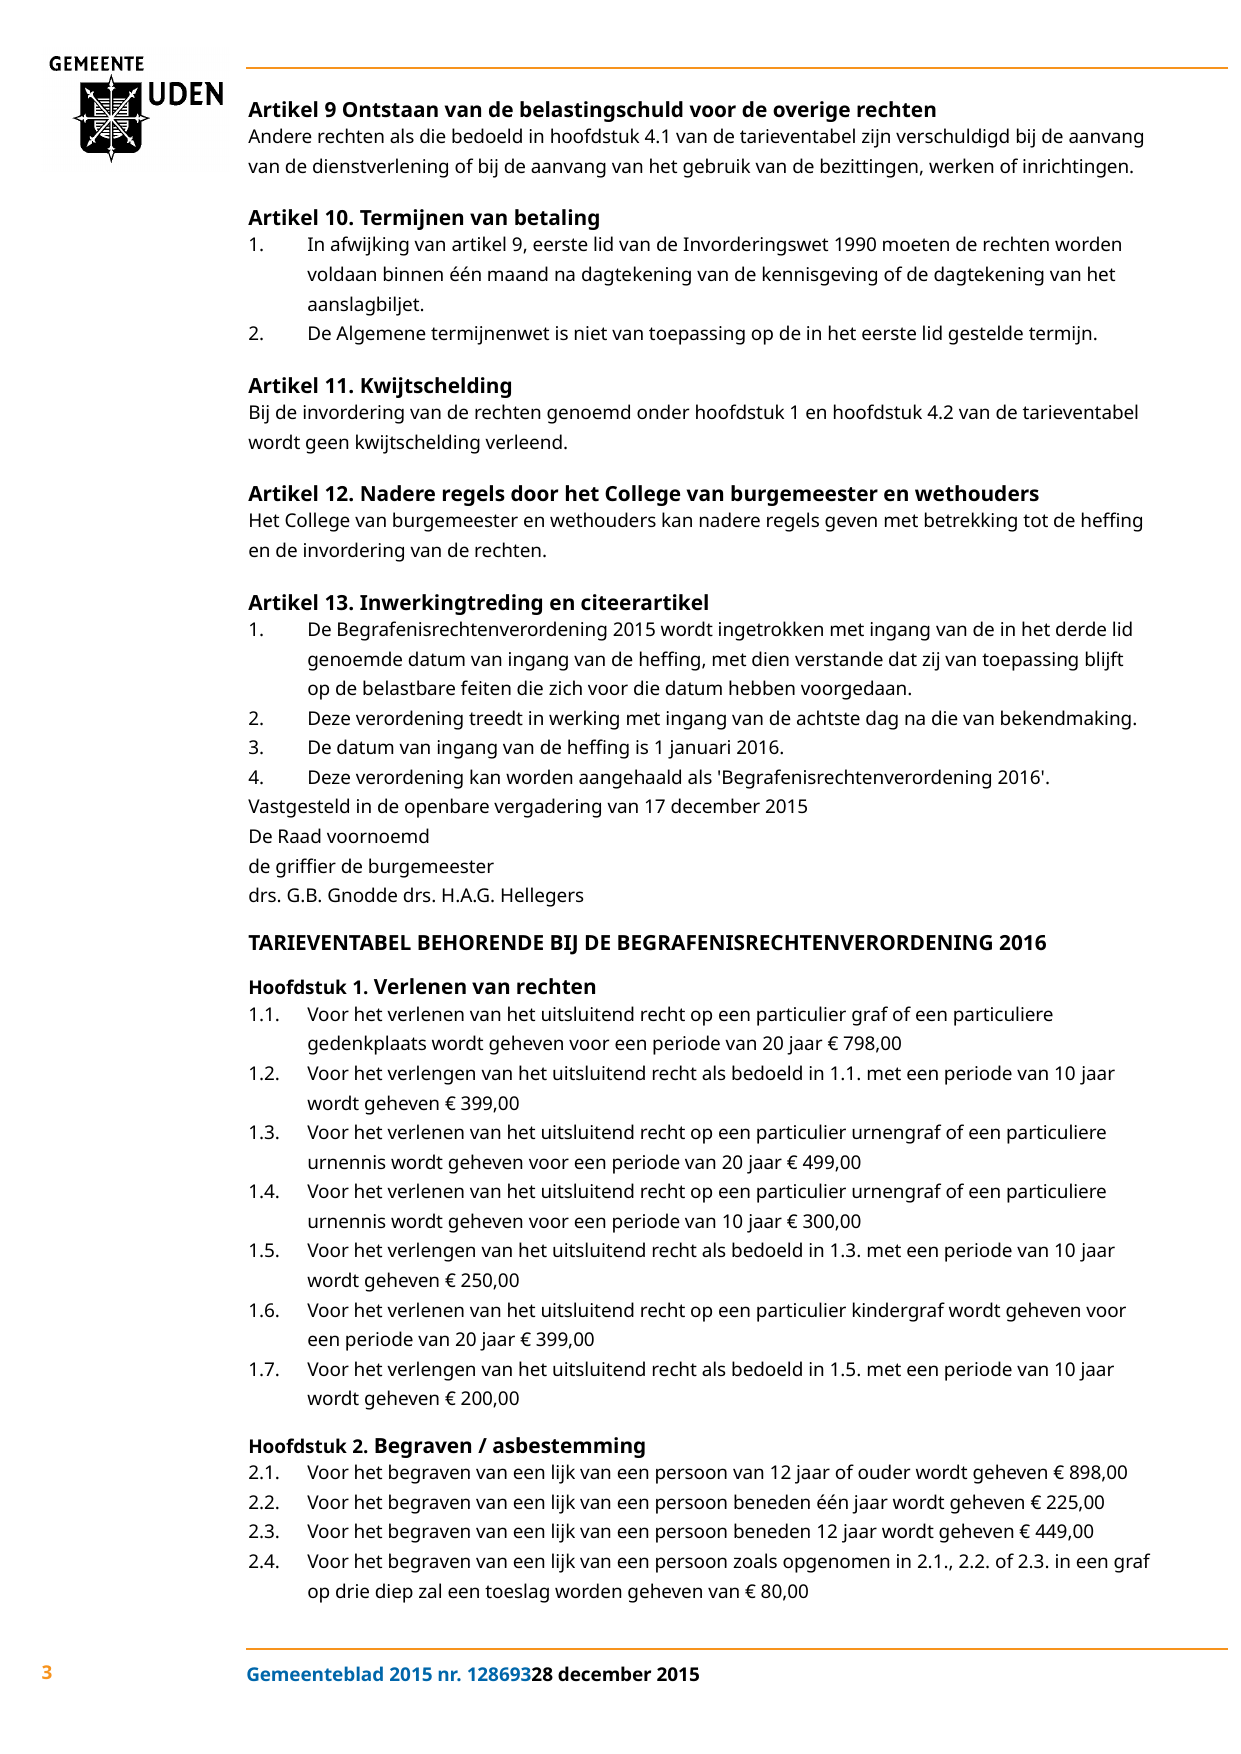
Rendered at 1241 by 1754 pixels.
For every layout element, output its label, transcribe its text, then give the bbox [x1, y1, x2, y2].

text de griffier de burgemeester [248, 853, 1152, 878]
text Artikel 9 Ontstaan van de belastingschuld voor de overige rechten [248, 95, 1152, 123]
list Voor het verlenen van het uitsluitend recht op een particulier urnengraf of een particuliere urnennis wordt geheven voor een periode van 10 jaar € 300,00 [248, 1178, 1152, 1234]
list Voor het begraven van een lijk van een persoon beneden één jaar wordt geheven € 225,00 [248, 1489, 1152, 1515]
list Voor het begraven van een lijk van een persoon van 12 jaar of ouder wordt geheven € 898,00 [248, 1459, 1152, 1485]
list In afwijking van artikel 9, eerste lid van de Invorderingswet 1990 moeten de rechten worden voldaan binnen één maand na dagtekening van de kennisgeving of de dagtekening van het aanslagbiljet. [248, 232, 1152, 317]
list Voor het verlenen van het uitsluitend recht op een particulier urnengraf of een particuliere urnennis wordt geheven voor een periode van 20 jaar € 499,00 [248, 1119, 1152, 1174]
list Voor het begraven van een lijk van een persoon zoals opgenomen in 2.1., 2.2. of 2.3. in een graf op drie diep zal een toeslag worden geheven van € 80,00 [248, 1548, 1152, 1604]
text Artikel 11. Kwijtschelding [248, 371, 1152, 399]
picture [41, 47, 231, 172]
text Vastgesteld in de openbare vergadering van 17 december 2015 [248, 794, 1152, 819]
list Voor het verlengen van het uitsluitend recht als bedoeld in 1.1. met een periode van 10 jaar wordt geheven € 399,00 [248, 1060, 1152, 1115]
text De Raad voornoemd [248, 823, 1152, 849]
list Deze verordening treedt in werking met ingang van de achtste dag na die van bekendmaking. [248, 705, 1152, 731]
text Artikel 13. Inwerkingtreding en citeerartikel [248, 588, 1152, 616]
list De datum van ingang van de heffing is 1 januari 2016. [248, 734, 1152, 760]
text Hoofdstuk 2. Begraven / asbestemming [248, 1431, 1152, 1459]
list Voor het verlengen van het uitsluitend recht als bedoeld in 1.3. met een periode van 10 jaar wordt geheven € 250,00 [248, 1238, 1152, 1293]
text Bij de invordering van de rechten genoemd onder hoofdstuk 1 en hoofdstuk 4.2 van de tarieventabel wordt geen kwijtschelding verleend. [248, 399, 1152, 454]
text Artikel 10. Termijnen van betaling [248, 203, 1152, 232]
list Deze verordening kan worden aangehaald als 'Begrafenisrechtenverordening 2016'. [248, 764, 1152, 790]
list Voor het verlenen van het uitsluitend recht op een particulier kindergraf wordt geheven voor een periode van 20 jaar € 399,00 [248, 1297, 1152, 1352]
text Andere rechten als die bedoeld in hoofdstuk 4.1 van de tarieventabel zijn verschuldigd bij de aanvang van de dienstverlening of bij de aanvang van het gebruik van de bezittingen, werken of inrichtingen. [248, 123, 1152, 178]
list Voor het begraven van een lijk van een persoon beneden 12 jaar wordt geheven € 449,00 [248, 1519, 1152, 1544]
text drs. G.B. Gnodde drs. H.A.G. Hellegers [248, 882, 1152, 908]
list Voor het verlengen van het uitsluitend recht als bedoeld in 1.5. met een periode van 10 jaar wordt geheven € 200,00 [248, 1356, 1152, 1411]
text Hoofdstuk 1. Verlenen van rechten [248, 972, 1152, 1001]
text TARIEVENTABEL BEHORENDE BIJ DE BEGRAFENISRECHTENVERORDENING 2016 [248, 928, 1152, 956]
text Het College van burgemeester en wethouders kan nadere regels geven met betrekking tot de heffing en de invordering van de rechten. [248, 508, 1152, 563]
list De Begrafenisrechtenverordening 2015 wordt ingetrokken met ingang van de in het derde lid genoemde datum van ingang van de heffing, met dien verstande dat zij van toepassing blijft op de belastbare feiten die zich voor die datum hebben voorgedaan. [248, 616, 1152, 701]
text Artikel 12. Nadere regels door het College van burgemeester en wethouders [248, 479, 1152, 508]
list Voor het verlenen van het uitsluitend recht op een particulier graf of een particuliere gedenkplaats wordt geheven voor een periode van 20 jaar € 798,00 [248, 1001, 1152, 1056]
list De Algemene termijnenwet is niet van toepassing op de in het eerste lid gestelde termijn. [248, 320, 1152, 346]
